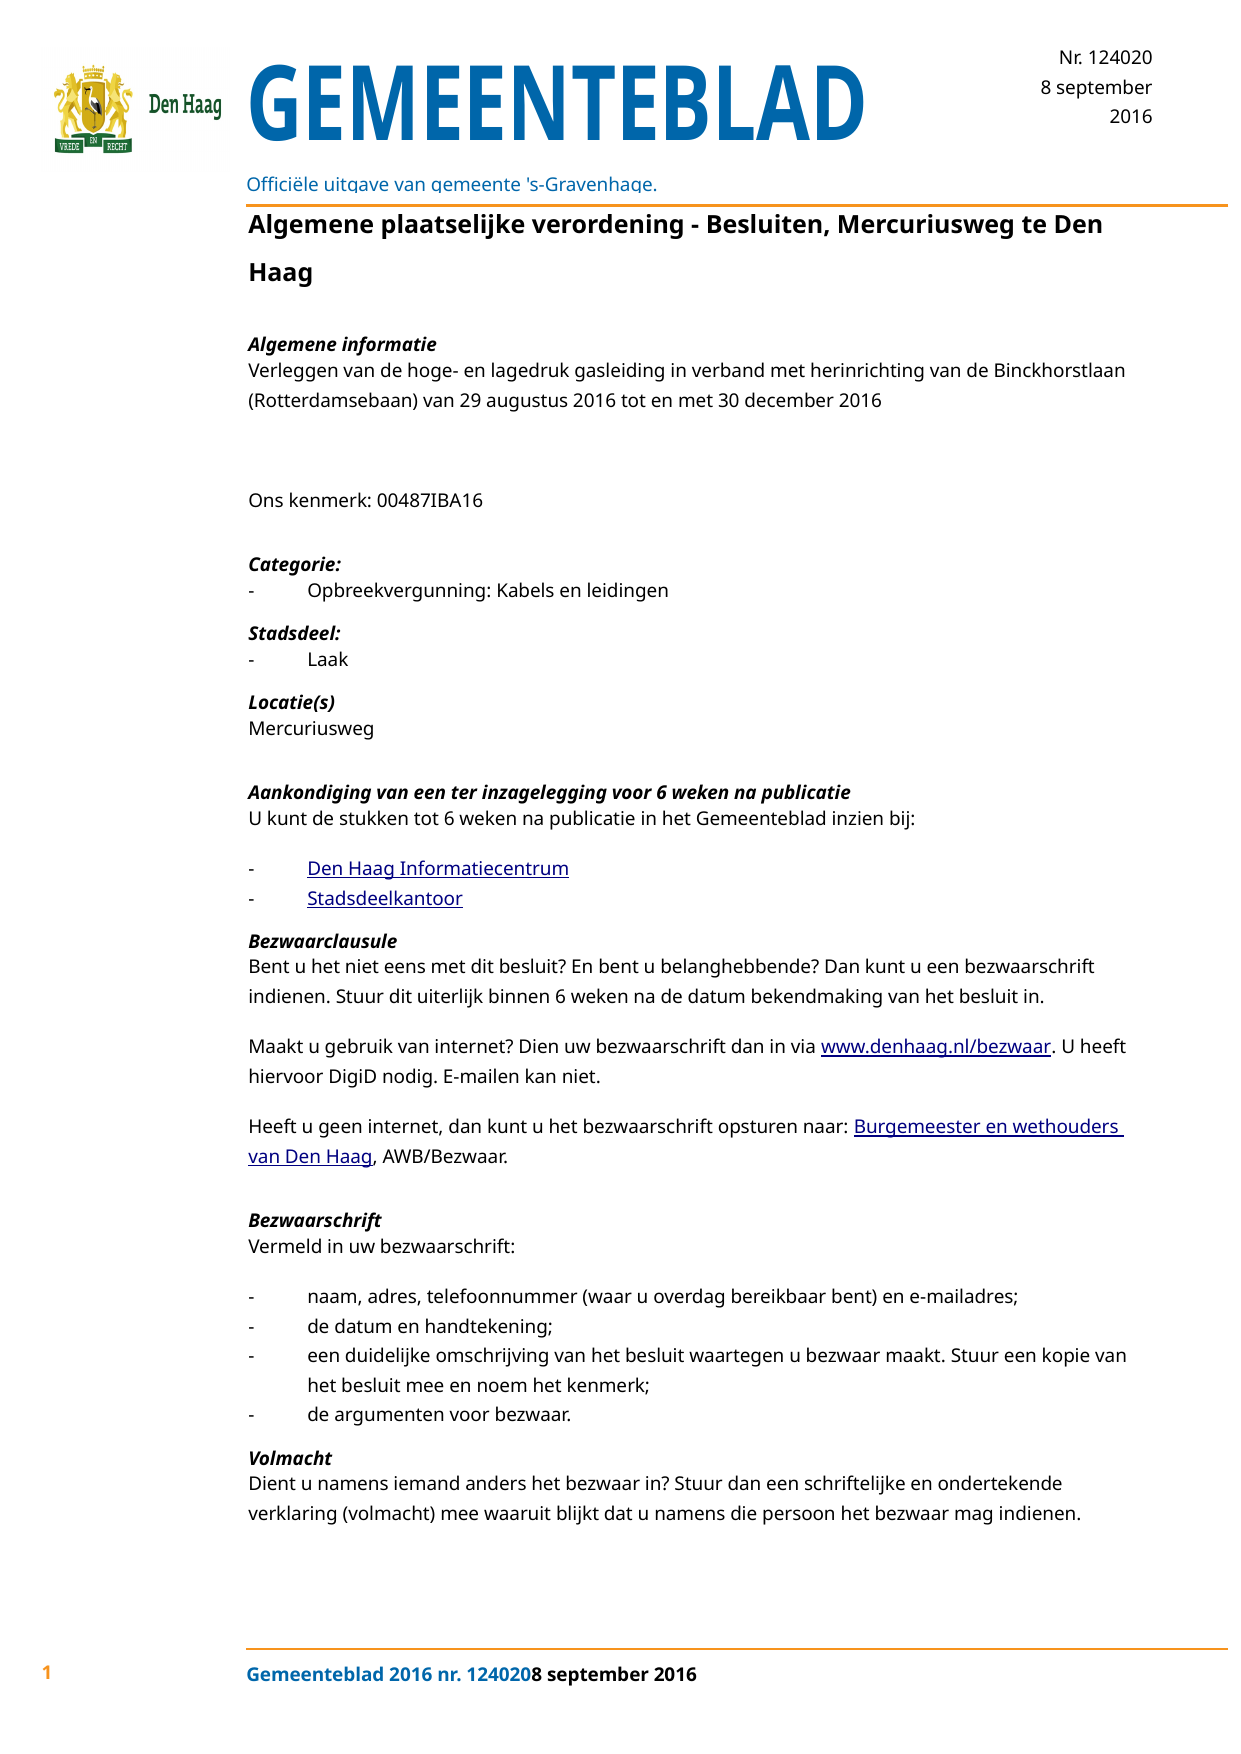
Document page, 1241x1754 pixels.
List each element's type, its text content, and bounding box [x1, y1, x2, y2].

text Bent u het niet eens met dit besluit? En bent u belanghebbende? Dan kunt u een bezwaarschrift indienen. Stuur dit uiterlijk binnen 6 weken na de datum bekendmaking van het besluit in. [248, 953, 1152, 1009]
list de argumenten voor bezwaar. [248, 1402, 1152, 1427]
text Locatie(s) [248, 689, 1152, 715]
text Algemene informatie [248, 331, 1152, 357]
text Aankondiging van een ter inzagelegging voor 6 weken na publicatie [248, 779, 1152, 805]
list Stadsdeelkantoor [248, 885, 1152, 910]
text Categorie: [248, 552, 1152, 577]
text Bezwaarschrift [248, 1207, 1152, 1233]
text Ons kenmerk: 00487IBA16 [248, 488, 1152, 513]
text Volmacht [248, 1445, 1152, 1470]
list Den Haag Informatiecentrum [248, 855, 1152, 881]
list de datum en handtekening; [248, 1313, 1152, 1338]
text U kunt de stukken tot 6 weken na publicatie in het Gemeenteblad inzien bij: [248, 805, 1152, 830]
text Heeft u geen internet, dan kunt u het bezwaarschrift opsturen naar: Burgemeester en wethouders van Den Haag, AWB/Bezwaar. [248, 1113, 1152, 1169]
text Algemene plaatselijke verordening - Besluiten, Mercuriusweg te Den Haag [248, 207, 1152, 288]
text Mercuriusweg [248, 715, 1152, 741]
text Vermeld in uw bezwaarschrift: [248, 1233, 1152, 1258]
text Stadsdeel: [248, 620, 1152, 646]
text Verleggen van de hoge- en lagedruk gasleiding in verband met herinrichting van de Binckhorstlaan (Rotterdamsebaan) van 29 augustus 2016 tot en met 30 december 2016 [248, 357, 1152, 412]
text Bezwaarclausule [248, 928, 1152, 953]
list naam, adres, telefoonnummer (waar u overdag bereikbaar bent) en e-mailadres; [248, 1283, 1152, 1309]
list Laak [248, 646, 1152, 672]
text Maakt u gebruik van internet? Dien uw bezwaarschrift dan in via www.denhaag.nl/bezwaar. U heeft hiervoor DigiD nodig. E-mailen kan niet. [248, 1033, 1152, 1089]
picture [41, 47, 231, 172]
text Dient u namens iemand anders het bezwaar in? Stuur dan een schriftelijke en ondertekende verklaring (volmacht) mee waaruit blijkt dat u namens die persoon het bezwaar mag indienen. [248, 1470, 1152, 1526]
list Opbreekvergunning: Kabels en leidingen [248, 577, 1152, 603]
list een duidelijke omschrijving van het besluit waartegen u bezwaar maakt. Stuur een kopie van het besluit mee en noem het kenmerk; [248, 1342, 1152, 1398]
